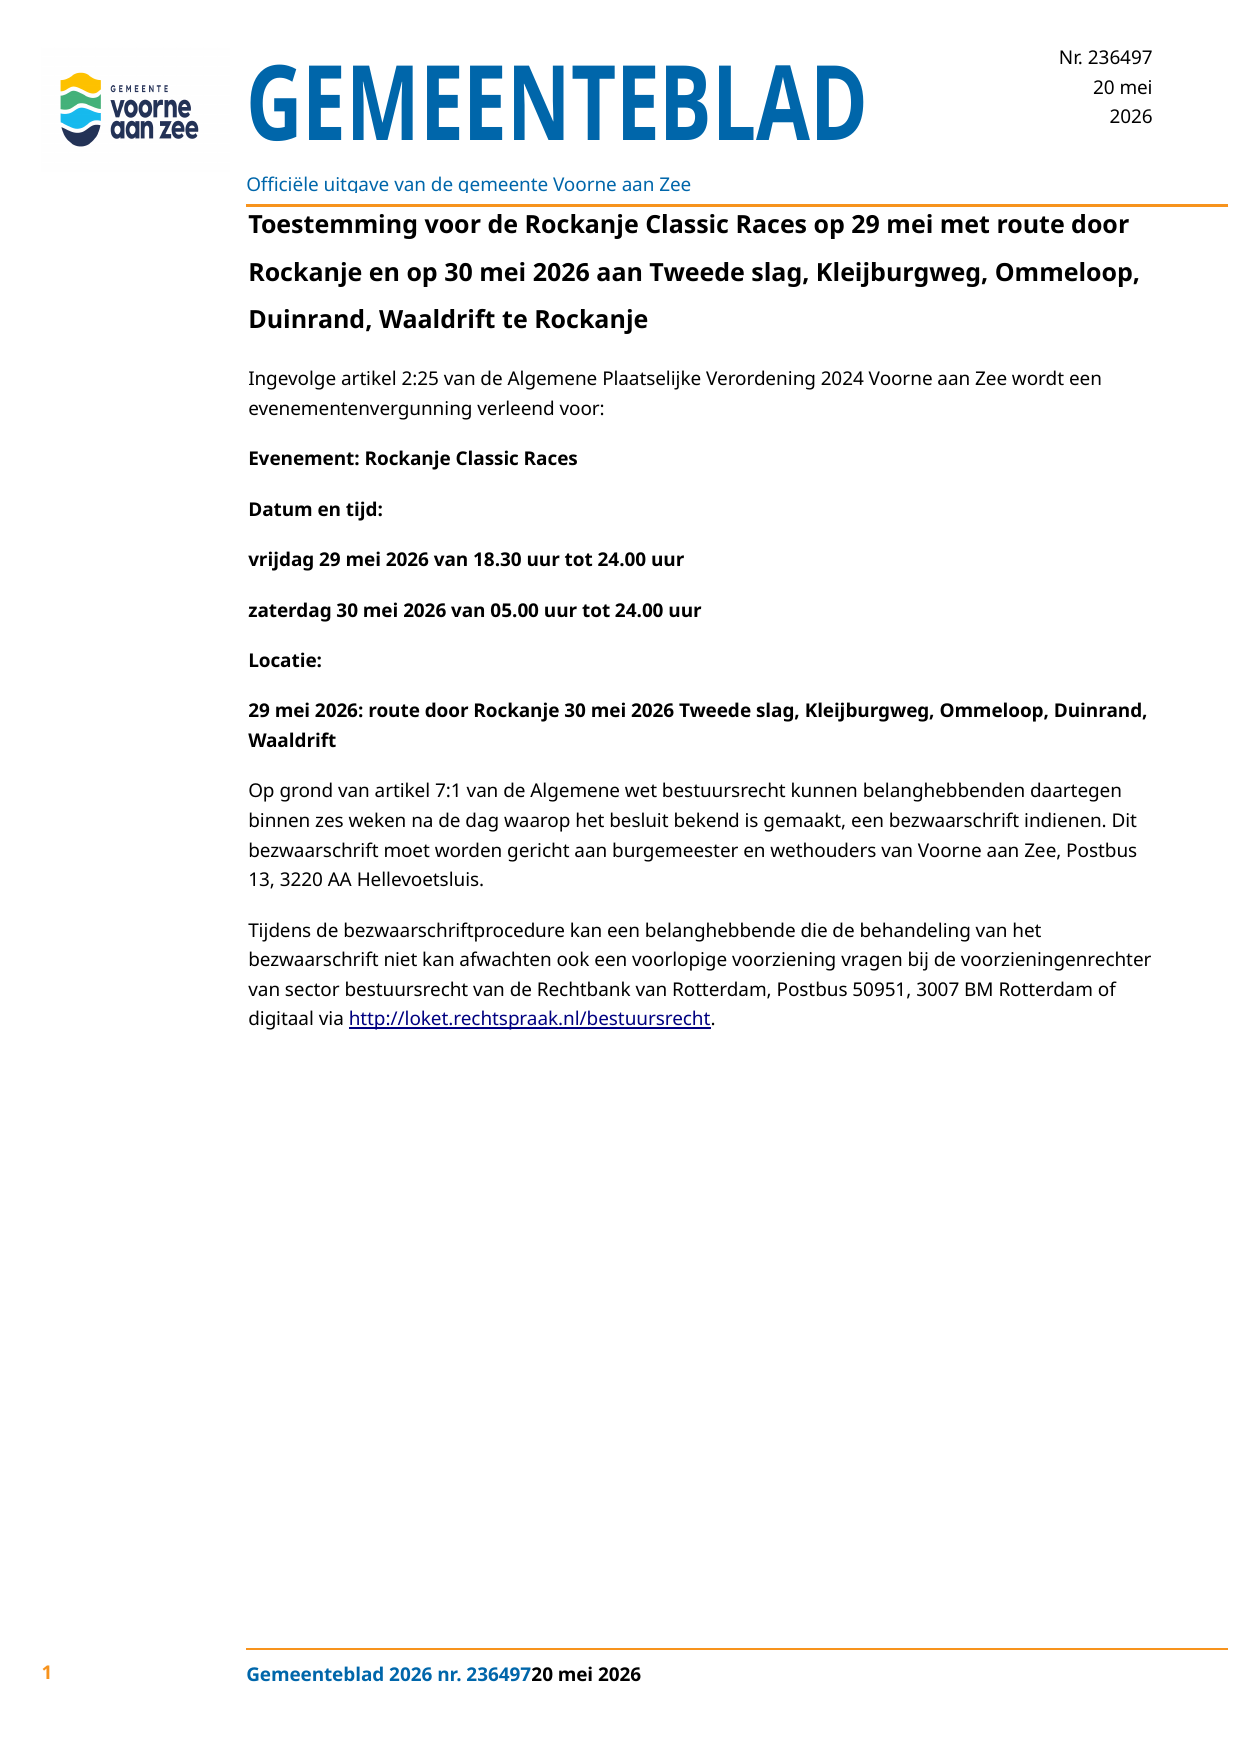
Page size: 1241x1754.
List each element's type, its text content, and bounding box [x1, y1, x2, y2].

text Ingevolge artikel 2:25 van de Algemene Plaatselijke Verordening 2024 Voorne aan Zee wordt een evenementenvergunning verleend voor: [248, 366, 1152, 421]
text 29 mei 2026: route door Rockanje 30 mei 2026 Tweede slag, Kleijburgweg, Ommeloop, Duinrand, Waaldrift [248, 698, 1152, 753]
text Toestemming voor de Rockanje Classic Races op 29 mei met route door Rockanje en op 30 mei 2026 aan Tweede slag, Kleijburgweg, Ommeloop, Duinrand, Waaldrift te Rockanje [248, 207, 1152, 336]
text Op grond van artikel 7:1 van de Algemene wet bestuursrecht kunnen belanghebbenden daartegen binnen zes weken na de dag waarop het besluit bekend is gemaakt, een bezwaarschrift indienen. Dit bezwaarschrift moet worden gericht aan burgemeester en wethouders van Voorne aan Zee, Postbus 13, 3220 AA Hellevoetsluis. [248, 778, 1152, 892]
text Datum en tijd: [248, 496, 1152, 522]
text Evenement: Rockanje Classic Races [248, 446, 1152, 471]
text vrijdag 29 mei 2026 van 18.30 uur tot 24.00 uur [248, 546, 1152, 572]
text zaterdag 30 mei 2026 van 05.00 uur tot 24.00 uur [248, 597, 1152, 622]
picture [41, 47, 231, 172]
text Locatie: [248, 647, 1152, 673]
text Tijdens de bezwaarschriftprocedure kan een belanghebbende die de behandeling van het bezwaarschrift niet kan afwachten ook een voorlopige voorziening vragen bij de voorzieningenrechter van sector bestuursrecht van de Rechtbank van Rotterdam, Postbus 50951, 3007 BM Rotterdam of digitaal via http://loket.rechtspraak.nl/bestuursrecht. [248, 917, 1152, 1031]
